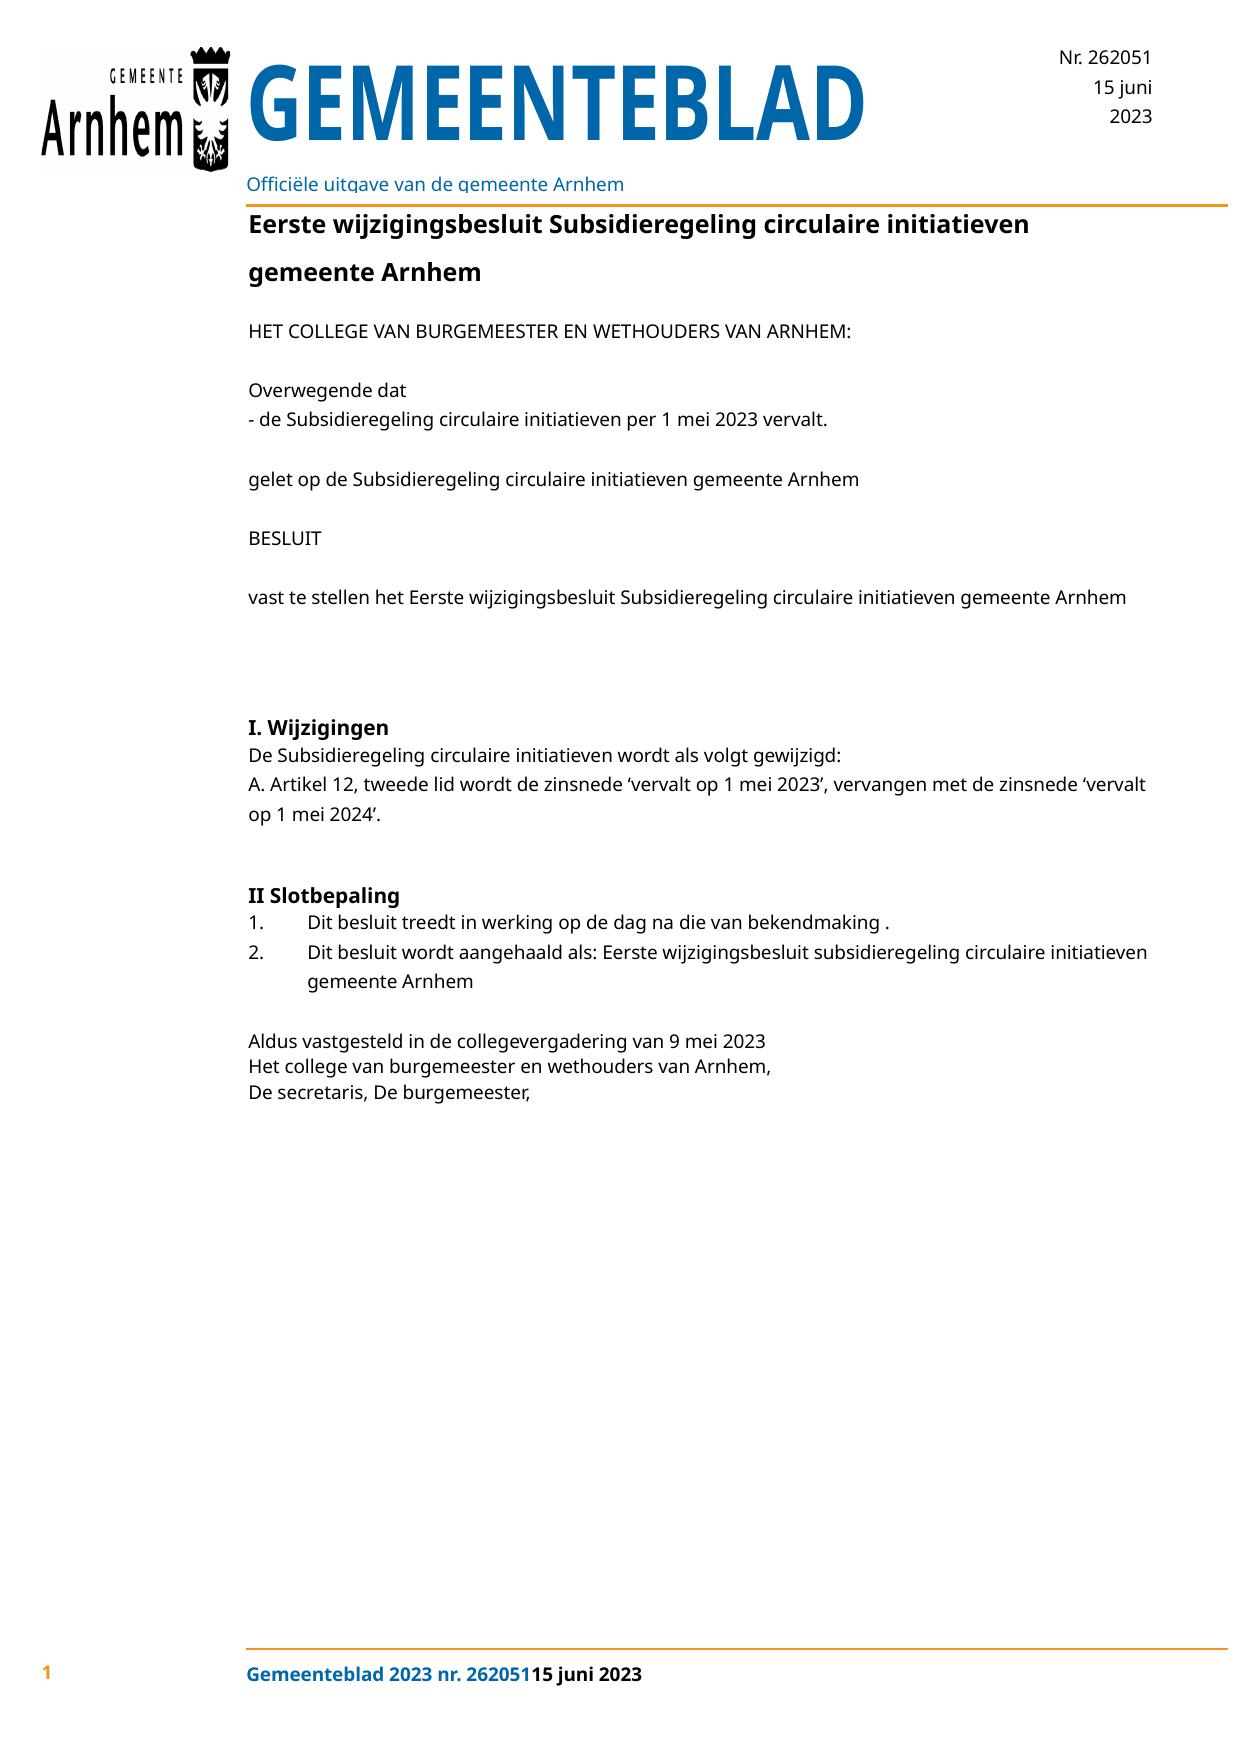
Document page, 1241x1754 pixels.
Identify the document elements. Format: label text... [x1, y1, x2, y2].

text Overwegende dat [248, 377, 1152, 403]
text A. Artikel 12, tweede lid wordt de zinsnede ‘vervalt op 1 mei 2023’, vervangen met de zinsnede ‘vervalt op 1 mei 2024’. [248, 771, 1152, 827]
text Aldus vastgesteld in de collegevergadering van 9 mei 2023 [248, 1028, 1152, 1053]
text De Subsidieregeling circulaire initiatieven wordt als volgt gewijzigd: [248, 742, 1152, 768]
text HET COLLEGE VAN BURGEMEESTER EN WETHOUDERS VAN ARNHEM: [248, 318, 1152, 344]
text - de Subsidieregeling circulaire initiatieven per 1 mei 2023 vervalt. [248, 407, 1152, 432]
text Eerste wijzigingsbesluit Subsidieregeling circulaire initiatieven gemeente Arnhem [248, 207, 1152, 288]
text II Slotbepaling [248, 881, 1152, 909]
picture [41, 47, 231, 172]
list Dit besluit wordt aangehaald als: Eerste wijzigingsbesluit subsidieregeling circulaire initiatieven gemeente Arnhem [248, 939, 1152, 994]
text vast te stellen het Eerste wijzigingsbesluit Subsidieregeling circulaire initiatieven gemeente Arnhem [248, 584, 1152, 610]
text De secretaris, De burgemeester, [248, 1079, 1152, 1105]
text I. Wijzigingen [248, 713, 1152, 742]
text Het college van burgemeester en wethouders van Arnhem, [248, 1053, 1152, 1079]
text BESLUIT [248, 525, 1152, 551]
text gelet op de Subsidieregeling circulaire initiatieven gemeente Arnhem [248, 466, 1152, 492]
list Dit besluit treedt in werking op de dag na die van bekendmaking . [248, 909, 1152, 935]
